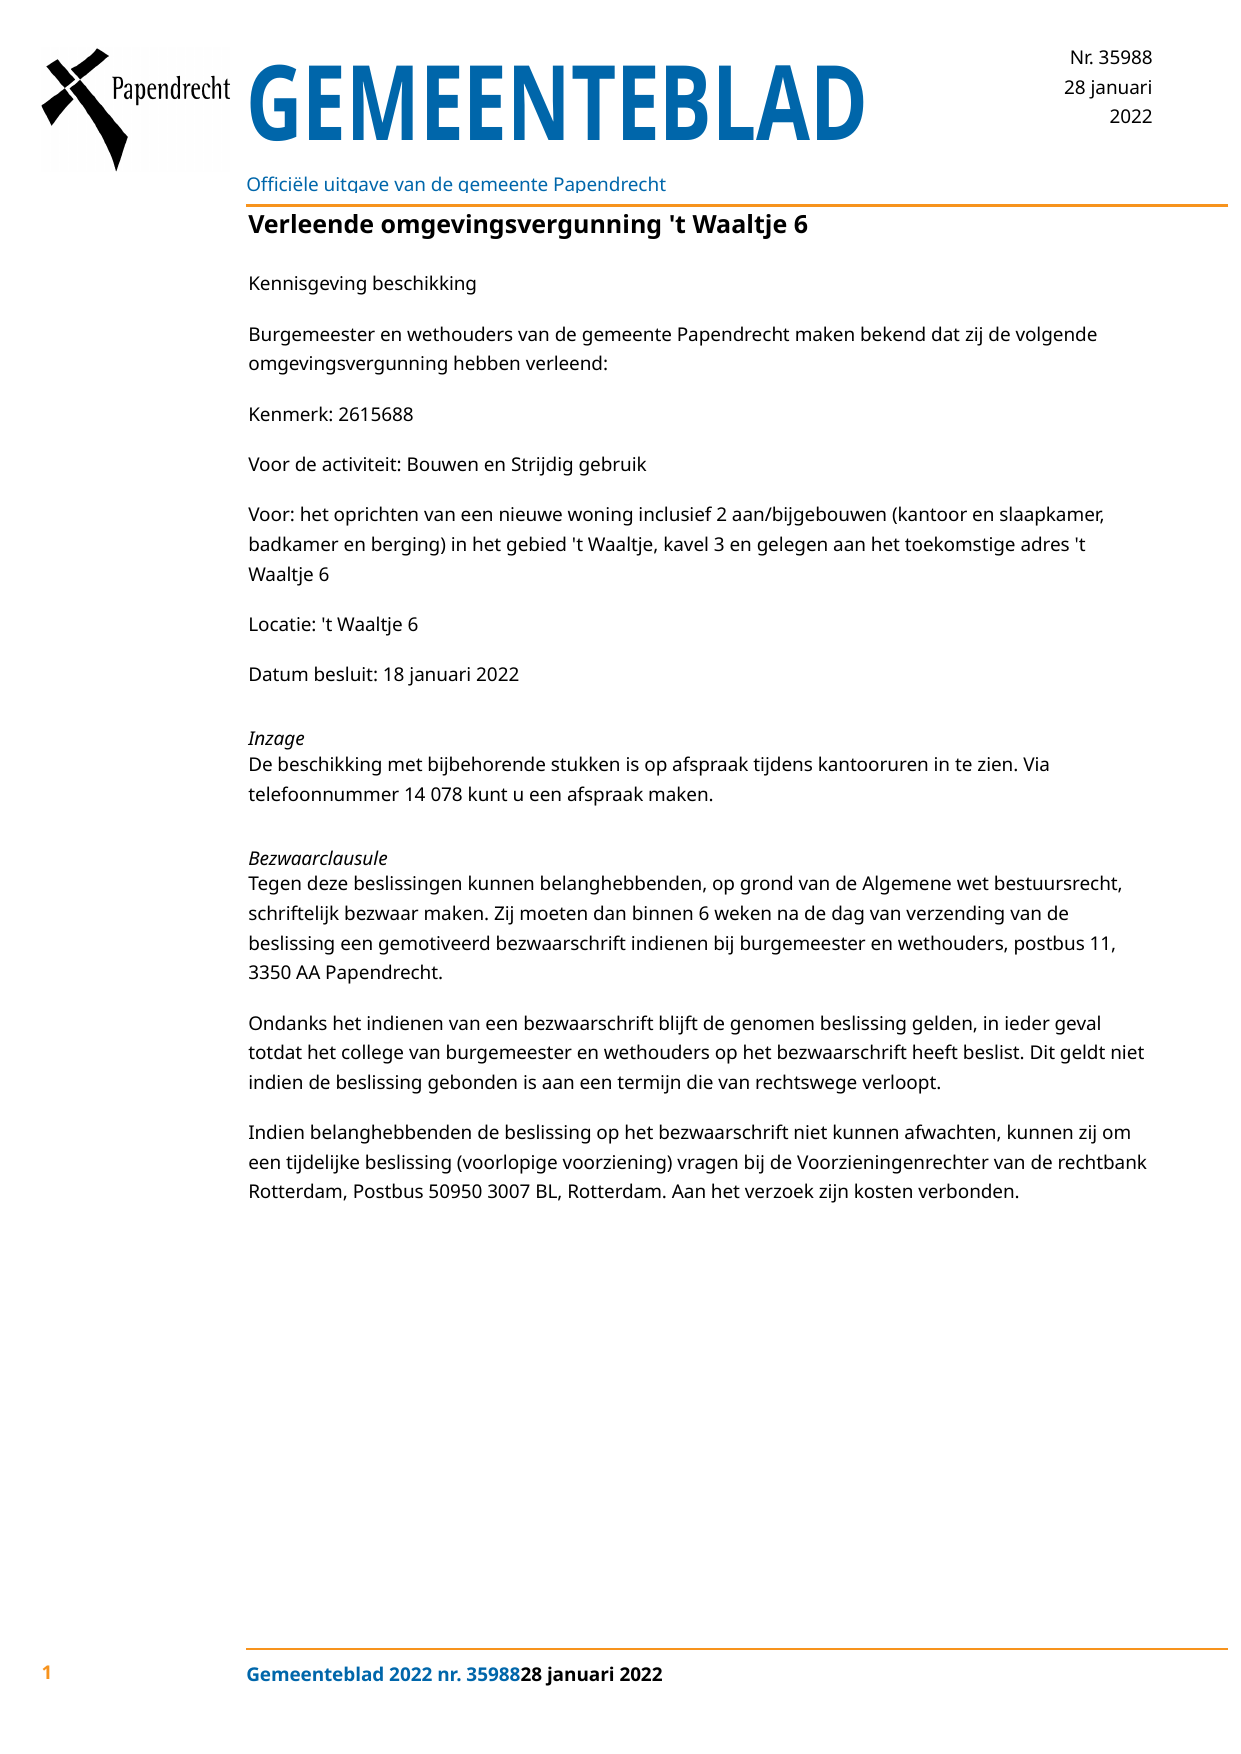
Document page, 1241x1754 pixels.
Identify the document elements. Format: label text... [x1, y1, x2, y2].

text Kennisgeving beschikking [248, 270, 1152, 296]
text Bezwaarclausule [248, 845, 1152, 871]
text Datum besluit: 18 januari 2022 [248, 662, 1152, 687]
text Inzage [248, 726, 1152, 751]
text Burgemeester en wethouders van de gemeente Papendrecht maken bekend dat zij de volgende omgevingsvergunning hebben verleend: [248, 321, 1152, 376]
text Kenmerk: 2615688 [248, 401, 1152, 426]
text Verleende omgevingsvergunning 't Waaltje 6 [248, 207, 1152, 241]
text Indien belanghebbenden de beslissing op het bezwaarschrift niet kunnen afwachten, kunnen zij om een tijdelijke beslissing (voorlopige voorziening) vragen bij de Voorzieningenrechter van de rechtbank Rotterdam, Postbus 50950 3007 BL, Rotterdam. Aan het verzoek zijn kosten verbonden. [248, 1119, 1152, 1204]
text Locatie: 't Waaltje 6 [248, 611, 1152, 637]
text Voor: het oprichten van een nieuwe woning inclusief 2 aan/bijgebouwen (kantoor en slaapkamer, badkamer en berging) in het gebied 't Waaltje, kavel 3 en gelegen aan het toekomstige adres 't Waaltje 6 [248, 502, 1152, 586]
text Tegen deze beslissingen kunnen belanghebbenden, op grond van de Algemene wet bestuursrecht, schriftelijk bezwaar maken. Zij moeten dan binnen 6 weken na de dag van verzending van de beslissing een gemotiveerd bezwaarschrift indienen bij burgemeester en wethouders, postbus 11, 3350 AA Papendrecht. [248, 871, 1152, 985]
text Voor de activiteit: Bouwen en Strijdig gebruik [248, 451, 1152, 477]
text Ondanks het indienen van een bezwaarschrift blijft de genomen beslissing gelden, in ieder geval totdat het college van burgemeester en wethouders op het bezwaarschrift heeft beslist. Dit geldt niet indien de beslissing gebonden is aan een termijn die van rechtswege verloopt. [248, 1010, 1152, 1094]
text De beschikking met bijbehorende stukken is op afspraak tijdens kantooruren in te zien. Via telefoonnummer 14 078 kunt u een afspraak maken. [248, 751, 1152, 807]
picture [41, 47, 231, 172]
